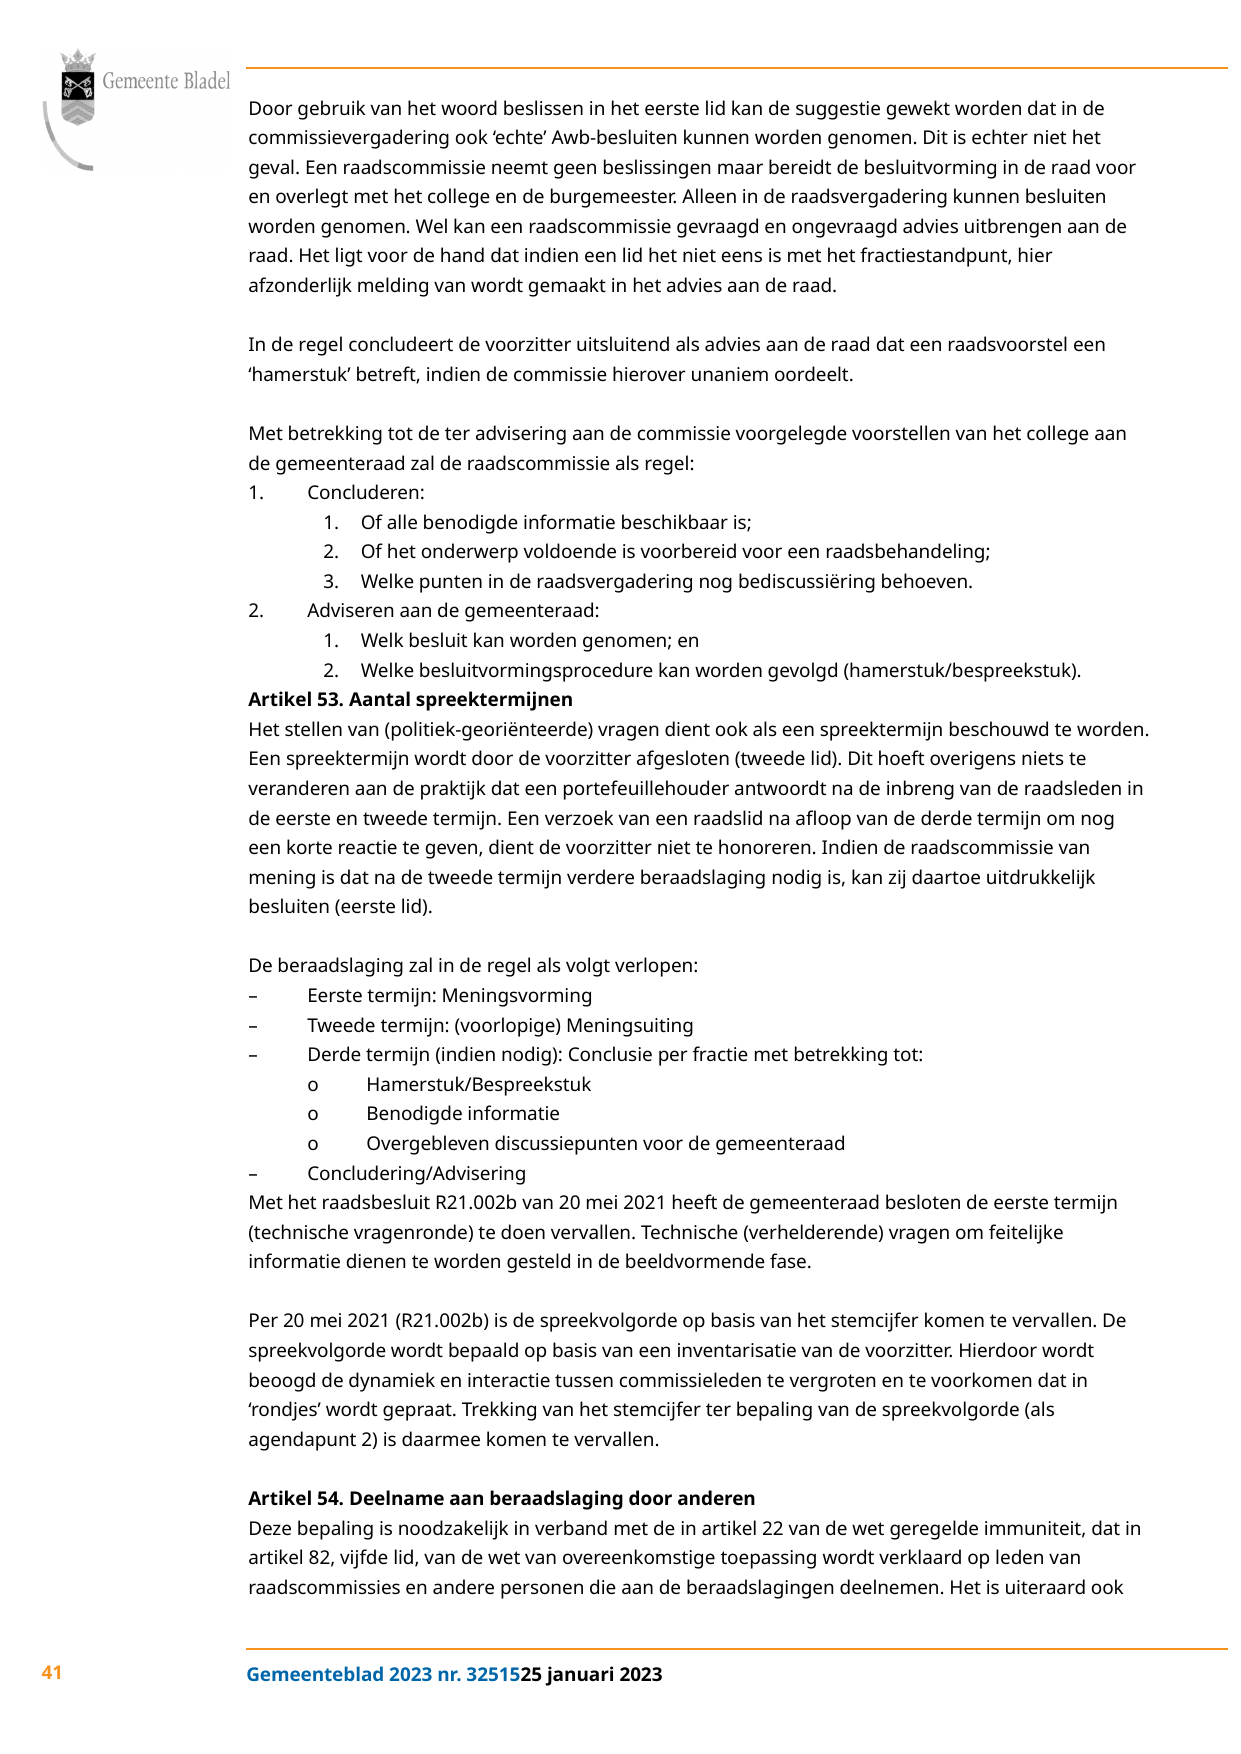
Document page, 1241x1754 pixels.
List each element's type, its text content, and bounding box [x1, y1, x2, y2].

picture [41, 47, 231, 172]
list Concludering/Advisering [248, 1160, 1152, 1186]
list Benodigde informatie [307, 1101, 1152, 1126]
text Artikel 54. Deelname aan beraadslaging door anderen [248, 1485, 1152, 1511]
list Hamerstuk/Bespreekstuk [307, 1071, 1152, 1097]
text In de regel concludeert de voorzitter uitsluitend als advies aan de raad dat een raadsvoorstel een ‘hamerstuk’ betreft, indien de commissie hierover unaniem oordeelt. [248, 331, 1152, 387]
list Tweede termijn: (voorlopige) Meningsuiting [248, 1012, 1152, 1038]
list Of het onderwerp voldoende is voorbereid voor een raadsbehandeling; [323, 538, 1152, 564]
list Eerste termijn: Meningsvorming [248, 982, 1152, 1008]
list Adviseren aan de gemeenteraad: [248, 598, 1152, 623]
text Door gebruik van het woord beslissen in het eerste lid kan de suggestie gewekt worden dat in de commissievergadering ook ‘echte’ Awb-besluiten kunnen worden genomen. Dit is echter niet het geval. Een raadscommissie neemt geen beslissingen maar bereidt de besluitvorming in de raad voor en overlegt met het college en de burgemeester. Alleen in de raadsvergadering kunnen besluiten worden genomen. Wel kan een raadscommissie gevraagd en ongevraagd advies uitbrengen aan de raad. Het ligt voor de hand dat indien een lid het niet eens is met het fractiestandpunt, hier afzonderlijk melding van wordt gemaakt in het advies aan de raad. [248, 95, 1152, 298]
list Overgebleven discussiepunten voor de gemeenteraad [307, 1130, 1152, 1156]
text De beraadslaging zal in de regel als volgt verlopen: [248, 953, 1152, 978]
list Derde termijn (indien nodig): Conclusie per fractie met betrekking tot: [248, 1041, 1152, 1067]
text Deze bepaling is noodzakelijk in verband met de in artikel 22 van de wet geregelde immuniteit, dat in artikel 82, vijfde lid, van de wet van overeenkomstige toepassing wordt verklaard op leden van raadscommissies en andere personen die aan de beraadslagingen deelnemen. Het is uiteraard ook [248, 1515, 1152, 1600]
text Met het raadsbesluit R21.002b van 20 mei 2021 heeft de gemeenteraad besloten de eerste termijn (technische vragenronde) te doen vervallen. Technische (verhelderende) vragen om feitelijke informatie dienen te worden gesteld in de beeldvormende fase. [248, 1189, 1152, 1274]
list Of alle benodigde informatie beschikbaar is; [323, 509, 1152, 535]
text Artikel 53. Aantal spreektermijnen [248, 686, 1152, 712]
text Met betrekking tot de ter advisering aan de commissie voorgelegde voorstellen van het college aan de gemeenteraad zal de raadscommissie als regel: [248, 420, 1152, 476]
list Welk besluit kan worden genomen; en [323, 627, 1152, 653]
list Concluderen: [248, 479, 1152, 505]
text Het stellen van (politiek-georiënteerde) vragen dient ook als een spreektermijn beschouwd te worden. Een spreektermijn wordt door de voorzitter afgesloten (tweede lid). Dit hoeft overigens niets te veranderen aan de praktijk dat een portefeuillehouder antwoordt na de inbreng van de raadsleden in de eerste en tweede termijn. Een verzoek van een raadslid na afloop van de derde termijn om nog een korte reactie te geven, dient de voorzitter niet te honoreren. Indien de raadscommissie van mening is dat na de tweede termijn verdere beraadslaging nodig is, kan zij daartoe uitdrukkelijk besluiten (eerste lid). [248, 716, 1152, 919]
list Welke punten in de raadsvergadering nog bediscussiëring behoeven. [323, 568, 1152, 594]
text Per 20 mei 2021 (R21.002b) is de spreekvolgorde op basis van het stemcijfer komen te vervallen. De spreekvolgorde wordt bepaald op basis van een inventarisatie van de voorzitter. Hierdoor wordt beoogd de dynamiek en interactie tussen commissieleden te vergroten en te voorkomen dat in ‘rondjes’ wordt gepraat. Trekking van het stemcijfer ter bepaling van de spreekvolgorde (als agendapunt 2) is daarmee komen te vervallen. [248, 1308, 1152, 1452]
list Welke besluitvormingsprocedure kan worden gevolgd (hamerstuk/bespreekstuk). [323, 657, 1152, 683]
